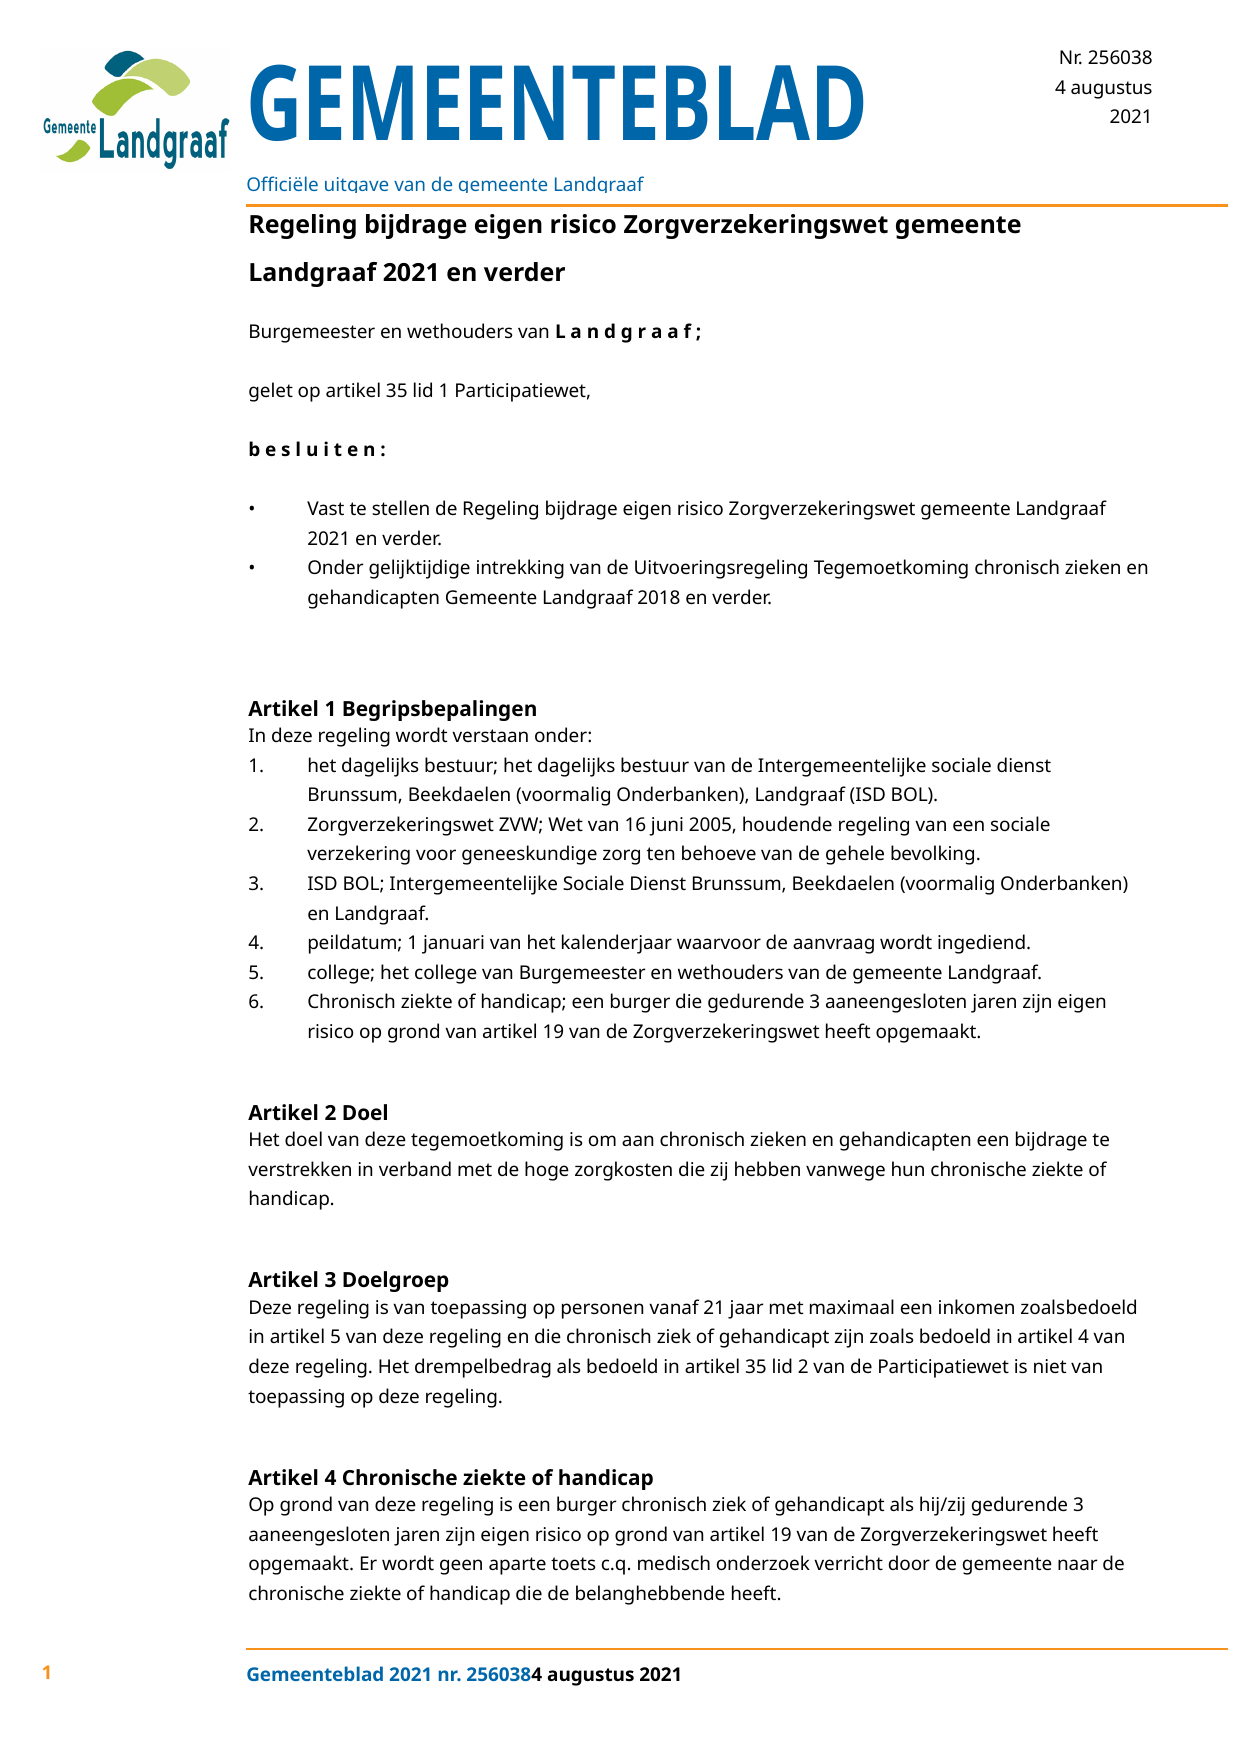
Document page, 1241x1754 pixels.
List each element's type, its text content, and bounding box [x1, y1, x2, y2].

text Op grond van deze regeling is een burger chronisch ziek of gehandicapt als hij/zij gedurende 3 aaneengesloten jaren zijn eigen risico op grond van artikel 19 van de Zorgverzekeringswet heeft opgemaakt. Er wordt geen aparte toets c.q. medisch onderzoek verricht door de gemeente naar de chronische ziekte of handicap die de belanghebbende heeft. [248, 1491, 1152, 1606]
text In deze regeling wordt verstaan onder: [248, 722, 1152, 748]
text Artikel 3 Doelgroep [248, 1266, 1152, 1294]
text Deze regeling is van toepassing op personen vanaf 21 jaar met maximaal een inkomen zoalsbedoeld in artikel 5 van deze regeling en die chronisch ziek of gehandicapt zijn zoals bedoeld in artikel 4 van deze regeling. Het drempelbedrag als bedoeld in artikel 35 lid 2 van de Participatiewet is niet van toepassing op deze regeling. [248, 1294, 1152, 1408]
list Chronisch ziekte of handicap; een burger die gedurende 3 aaneengesloten jaren zijn eigen risico op grond van artikel 19 van de Zorgverzekeringswet heeft opgemaakt. [248, 988, 1152, 1044]
text gelet op artikel 35 lid 1 Participatiewet, [248, 377, 1152, 403]
picture [41, 47, 231, 172]
text Het doel van deze tegemoetkoming is om aan chronisch zieken en gehandicapten een bijdrage te verstrekken in verband met de hoge zorgkosten die zij hebben vanwege hun chronische ziekte of handicap. [248, 1126, 1152, 1211]
text Artikel 2 Doel [248, 1098, 1152, 1126]
list Vast te stellen de Regeling bijdrage eigen risico Zorgverzekeringswet gemeente Landgraaf 2021 en verder. [248, 495, 1152, 551]
text Artikel 1 Begripsbepalingen [248, 694, 1152, 722]
text Burgemeester en wethouders van L a n d g r a a f ; [248, 318, 1152, 344]
list ISD BOL; Intergemeentelijke Sociale Dienst Brunssum, Beekdaelen (voormalig Onderbanken) en Landgraaf. [248, 870, 1152, 925]
text b e s l u i t e n : [248, 436, 1152, 462]
list college; het college van Burgemeester en wethouders van de gemeente Landgraaf. [248, 959, 1152, 984]
text Artikel 4 Chronische ziekte of handicap [248, 1463, 1152, 1491]
text Regeling bijdrage eigen risico Zorgverzekeringswet gemeente Landgraaf 2021 en verder [248, 207, 1152, 288]
list Zorgverzekeringswet ZVW; Wet van 16 juni 2005, houdende regeling van een sociale verzekering voor geneeskundige zorg ten behoeve van de gehele bevolking. [248, 811, 1152, 866]
list het dagelijks bestuur; het dagelijks bestuur van de Intergemeentelijke sociale dienst Brunssum, Beekdaelen (voormalig Onderbanken), Landgraaf (ISD BOL). [248, 752, 1152, 807]
list peildatum; 1 januari van het kalenderjaar waarvoor de aanvraag wordt ingediend. [248, 929, 1152, 955]
list Onder gelijktijdige intrekking van de Uitvoeringsregeling Tegemoetkoming chronisch zieken en gehandicapten Gemeente Landgraaf 2018 en verder. [248, 554, 1152, 610]
